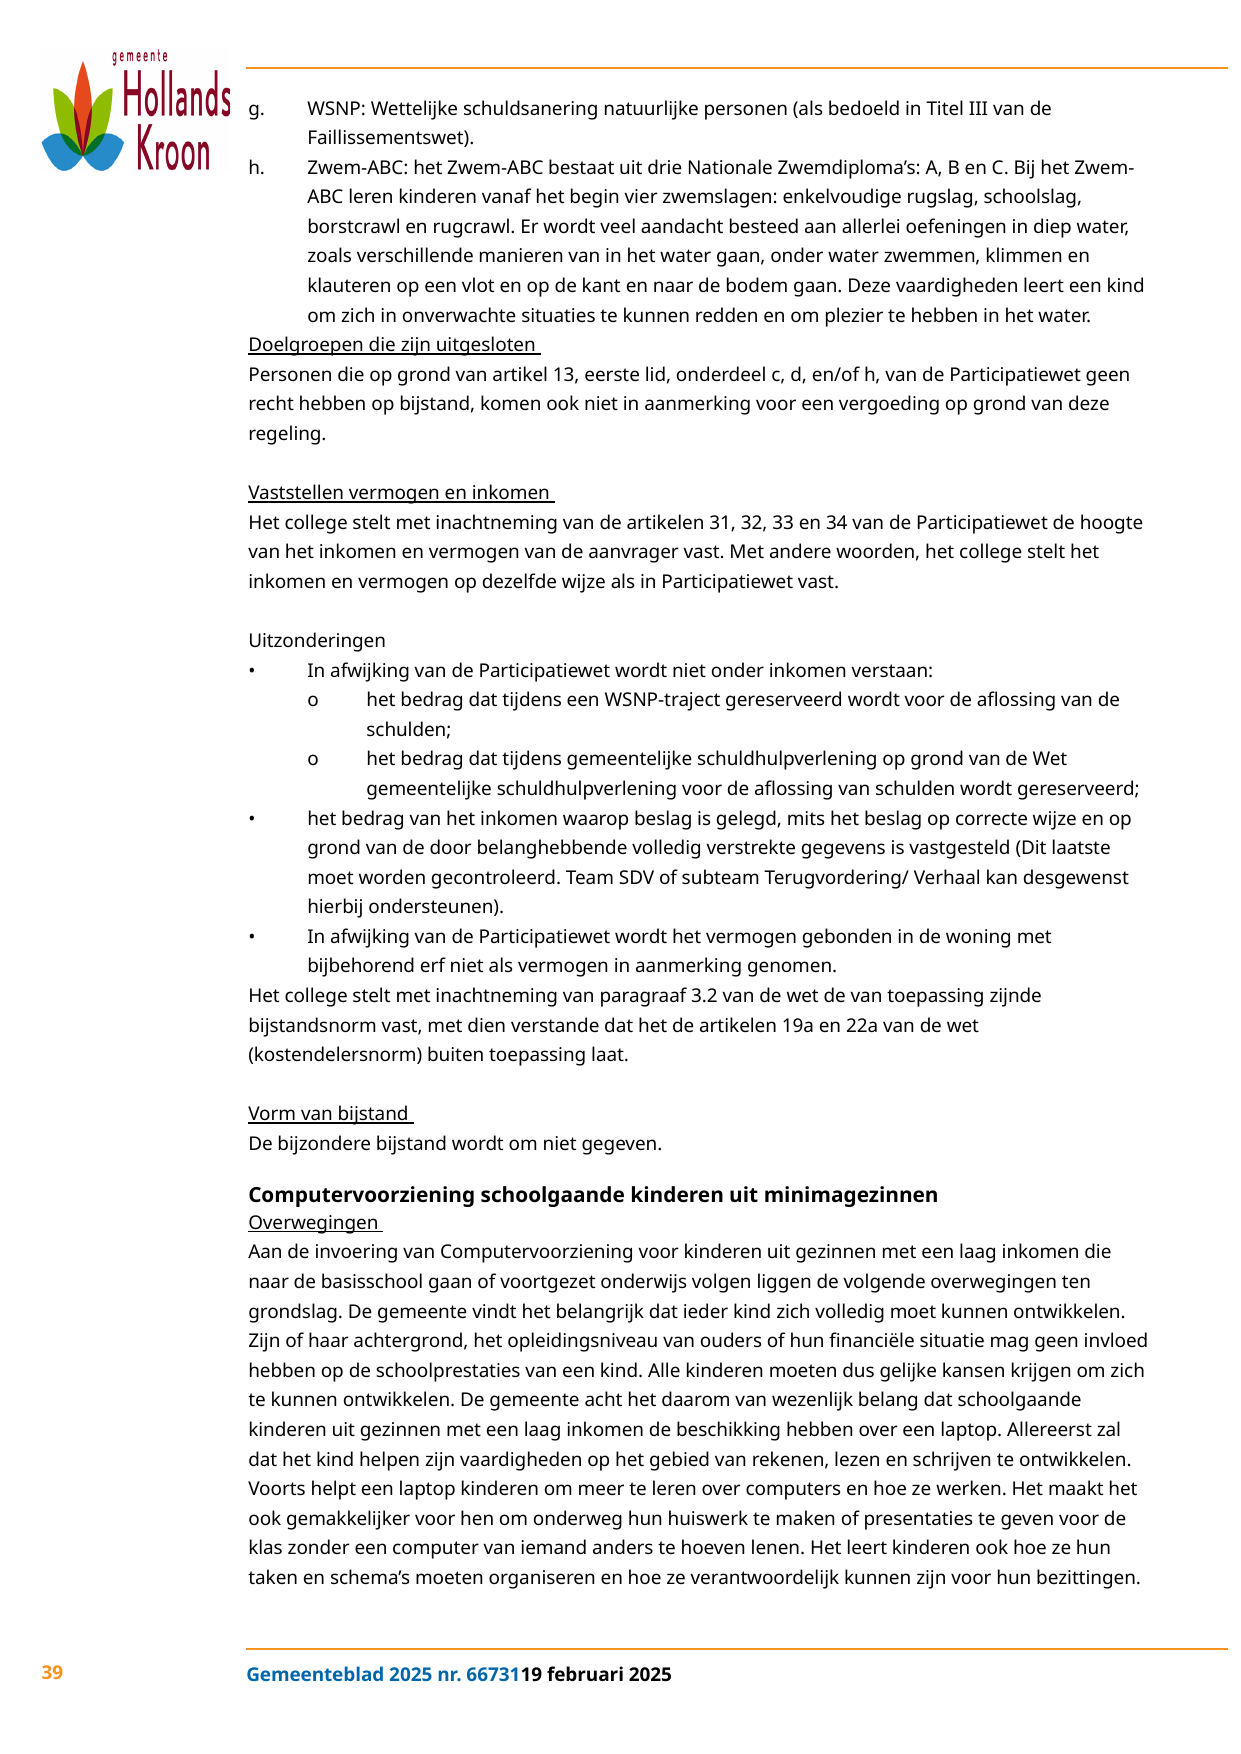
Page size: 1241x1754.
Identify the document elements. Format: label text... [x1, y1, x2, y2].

text Het college stelt met inachtneming van de artikelen 31, 32, 33 en 34 van de Participatiewet de hoogte van het inkomen en vermogen van de aanvrager vast. Met andere woorden, het college stelt het inkomen en vermogen op dezelfde wijze als in Participatiewet vast. [248, 509, 1152, 594]
list In afwijking van de Participatiewet wordt het vermogen gebonden in de woning met bijbehorend erf niet als vermogen in aanmerking genomen. [248, 923, 1152, 978]
picture [41, 47, 231, 172]
text Overwegingen [248, 1209, 1152, 1235]
list het bedrag van het inkomen waarop beslag is gelegd, mits het beslag op correcte wijze en op grond van de door belanghebbende volledig verstrekte gegevens is vastgesteld (Dit laatste moet worden gecontroleerd. Team SDV of subteam Terugvordering/ Verhaal kan desgewenst hierbij ondersteunen). [248, 805, 1152, 919]
list In afwijking van de Participatiewet wordt niet onder inkomen verstaan: [248, 657, 1152, 683]
text Aan de invoering van Computervoorziening voor kinderen uit gezinnen met een laag inkomen die naar de basisschool gaan of voortgezet onderwijs volgen liggen de volgende overwegingen ten grondslag. De gemeente vindt het belangrijk dat ieder kind zich volledig moet kunnen ontwikkelen. Zijn of haar achtergrond, het opleidingsniveau van ouders of hun financiële situatie mag geen invloed hebben op de schoolprestaties van een kind. Alle kinderen moeten dus gelijke kansen krijgen om zich te kunnen ontwikkelen. De gemeente acht het daarom van wezenlijk belang dat schoolgaande kinderen uit gezinnen met een laag inkomen de beschikking hebben over een laptop. Allereerst zal dat het kind helpen zijn vaardigheden op het gebied van rekenen, lezen en schrijven te ontwikkelen. Voorts helpt een laptop kinderen om meer te leren over computers en hoe ze werken. Het maakt het ook gemakkelijker voor hen om onderweg hun huiswerk te maken of presentaties te geven voor de klas zonder een computer van iemand anders te hoeven lenen. Het leert kinderen ook hoe ze hun taken en schema’s moeten organiseren en hoe ze verantwoordelijk kunnen zijn voor hun bezittingen. [248, 1239, 1152, 1590]
list Zwem-ABC: het Zwem-ABC bestaat uit drie Nationale Zwemdiploma’s: A, B en C. Bij het Zwem-ABC leren kinderen vanaf het begin vier zwemslagen: enkelvoudige rugslag, schoolslag, borstcrawl en rugcrawl. Er wordt veel aandacht besteed aan allerlei oefeningen in diep water, zoals verschillende manieren van in het water gaan, onder water zwemmen, klimmen en klauteren op een vlot en op de kant en naar de bodem gaan. Deze vaardigheden leert een kind om zich in onverwachte situaties te kunnen redden en om plezier te hebben in het water. [248, 154, 1152, 328]
list WSNP: Wettelijke schuldsanering natuurlijke personen (als bedoeld in Titel III van de Faillissementswet). [248, 95, 1152, 150]
text De bijzondere bijstand wordt om niet gegeven. [248, 1130, 1152, 1156]
text Het college stelt met inachtneming van paragraaf 3.2 van de wet de van toepassing zijnde bijstandsnorm vast, met dien verstande dat het de artikelen 19a en 22a van de wet (kostendelersnorm) buiten toepassing laat. [248, 982, 1152, 1067]
text Personen die op grond van artikel 13, eerste lid, onderdeel c, d, en/of h, van de Participatiewet geen recht hebben op bijstand, komen ook niet in aanmerking voor een vergoeding op grond van deze regeling. [248, 361, 1152, 446]
text Vorm van bijstand [248, 1101, 1152, 1126]
text Vaststellen vermogen en inkomen [248, 479, 1152, 505]
text Doelgroepen die zijn uitgesloten [248, 331, 1152, 357]
list het bedrag dat tijdens gemeentelijke schuldhulpverlening op grond van de Wet gemeentelijke schuldhulpverlening voor de aflossing van schulden wordt gereserveerd; [307, 746, 1152, 801]
text Uitzonderingen [248, 627, 1152, 653]
list het bedrag dat tijdens een WSNP-traject gereserveerd wordt voor de aflossing van de schulden; [307, 686, 1152, 742]
text Computervoorziening schoolgaande kinderen uit minimagezinnen [248, 1181, 1152, 1209]
